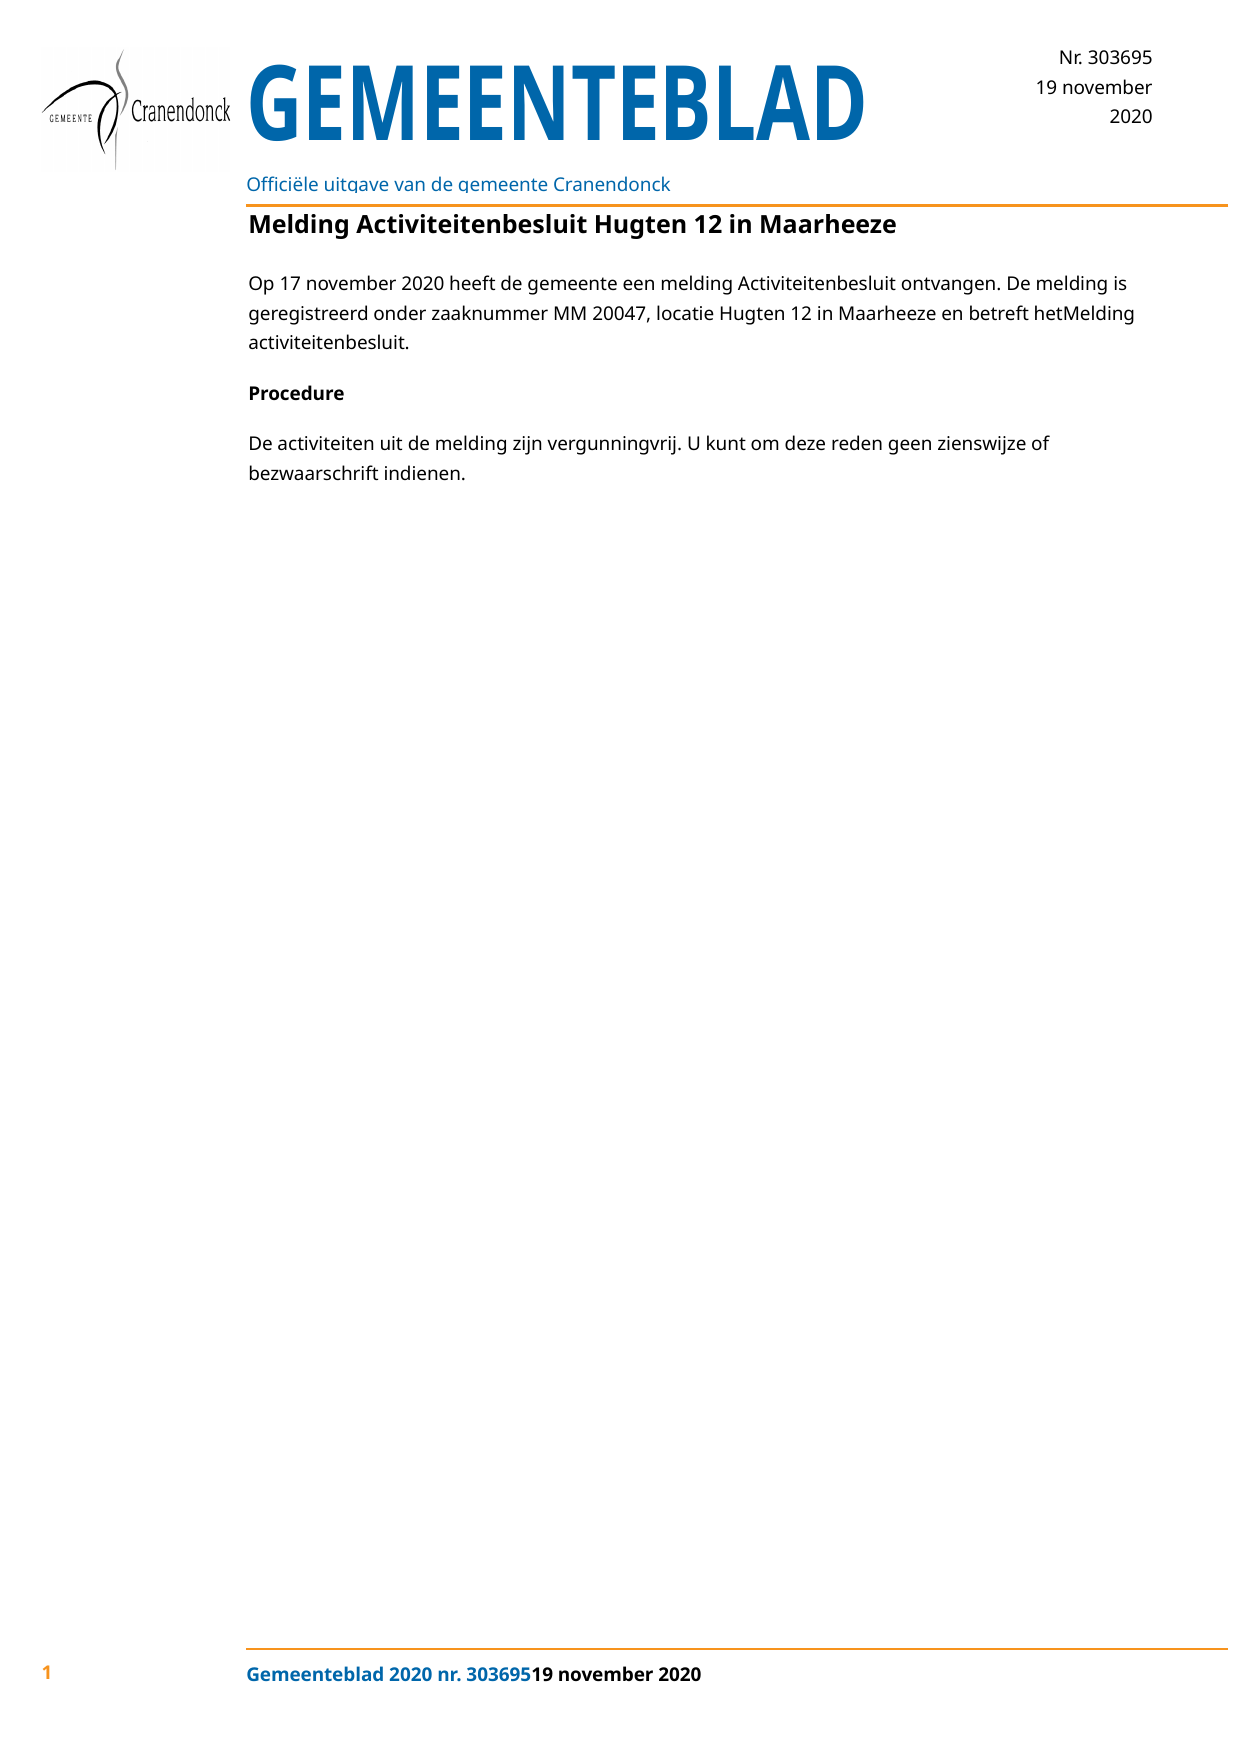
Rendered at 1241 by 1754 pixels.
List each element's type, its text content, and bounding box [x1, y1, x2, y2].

text Melding Activiteitenbesluit Hugten 12 in Maarheeze [248, 207, 1152, 241]
text De activiteiten uit de melding zijn vergunningvrij. U kunt om deze reden geen zienswijze of bezwaarschrift indienen. [248, 430, 1152, 486]
picture [41, 47, 231, 172]
text Op 17 november 2020 heeft de gemeente een melding Activiteitenbesluit ontvangen. De melding is geregistreerd onder zaaknummer MM 20047, locatie Hugten 12 in Maarheeze en betreft hetMelding activiteitenbesluit. [248, 270, 1152, 355]
text Procedure [248, 380, 1152, 406]
